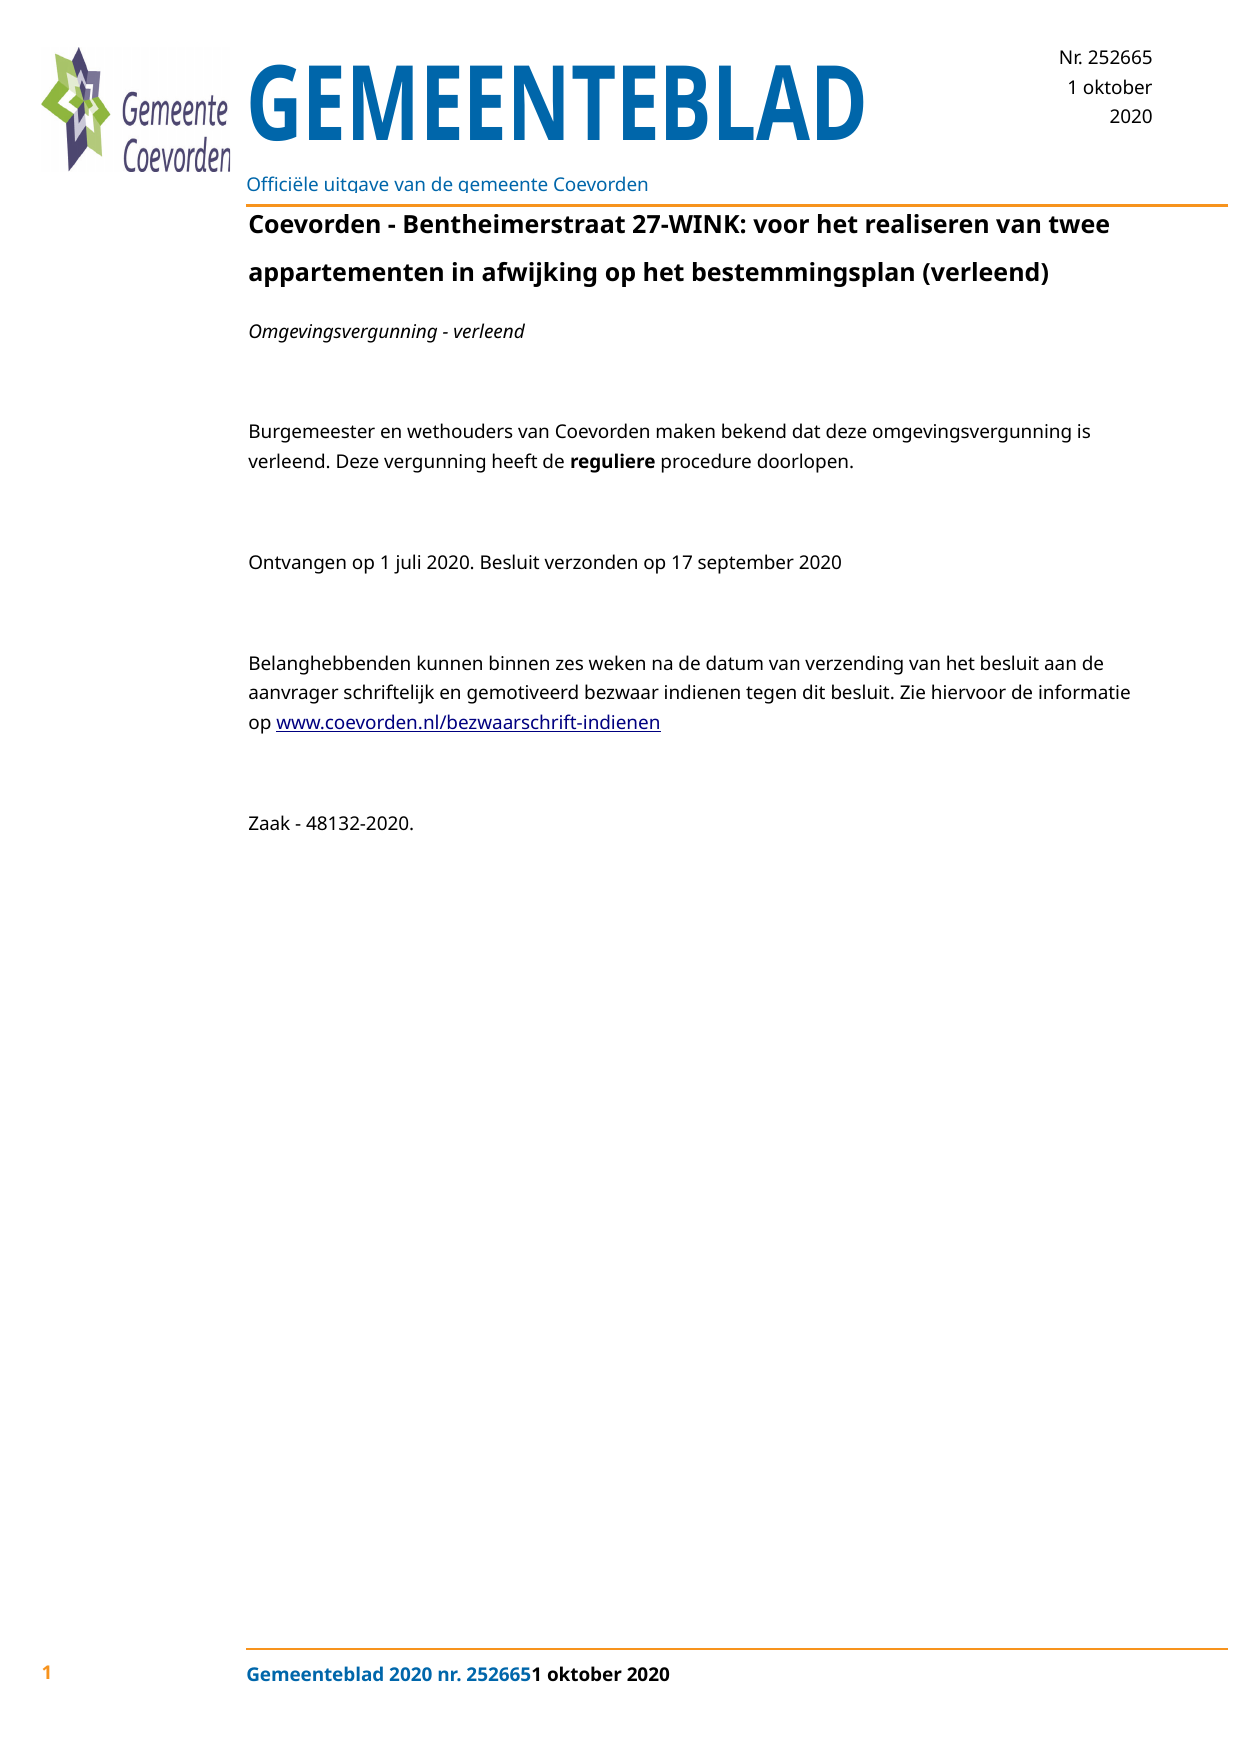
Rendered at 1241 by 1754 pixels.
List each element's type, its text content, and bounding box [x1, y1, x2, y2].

text Zaak - 48132-2020. [248, 810, 1152, 836]
text Ontvangen op 1 juli 2020. Besluit verzonden op 17 september 2020 [248, 549, 1152, 575]
text Burgemeester en wethouders van Coevorden maken bekend dat deze omgevingsvergunning is verleend. Deze vergunning heeft de reguliere procedure doorlopen. [248, 419, 1152, 474]
text Omgevingsvergunning - verleend [248, 318, 1152, 344]
picture [41, 47, 231, 172]
text Coevorden - Bentheimerstraat 27-WINK: voor het realiseren van twee appartementen in afwijking op het bestemmingsplan (verleend) [248, 207, 1152, 288]
text Belanghebbenden kunnen binnen zes weken na de datum van verzending van het besluit aan de aanvrager schriftelijk en gemotiveerd bezwaar indienen tegen dit besluit. Zie hiervoor de informatie op www.coevorden.nl/bezwaarschrift-indienen [248, 650, 1152, 735]
